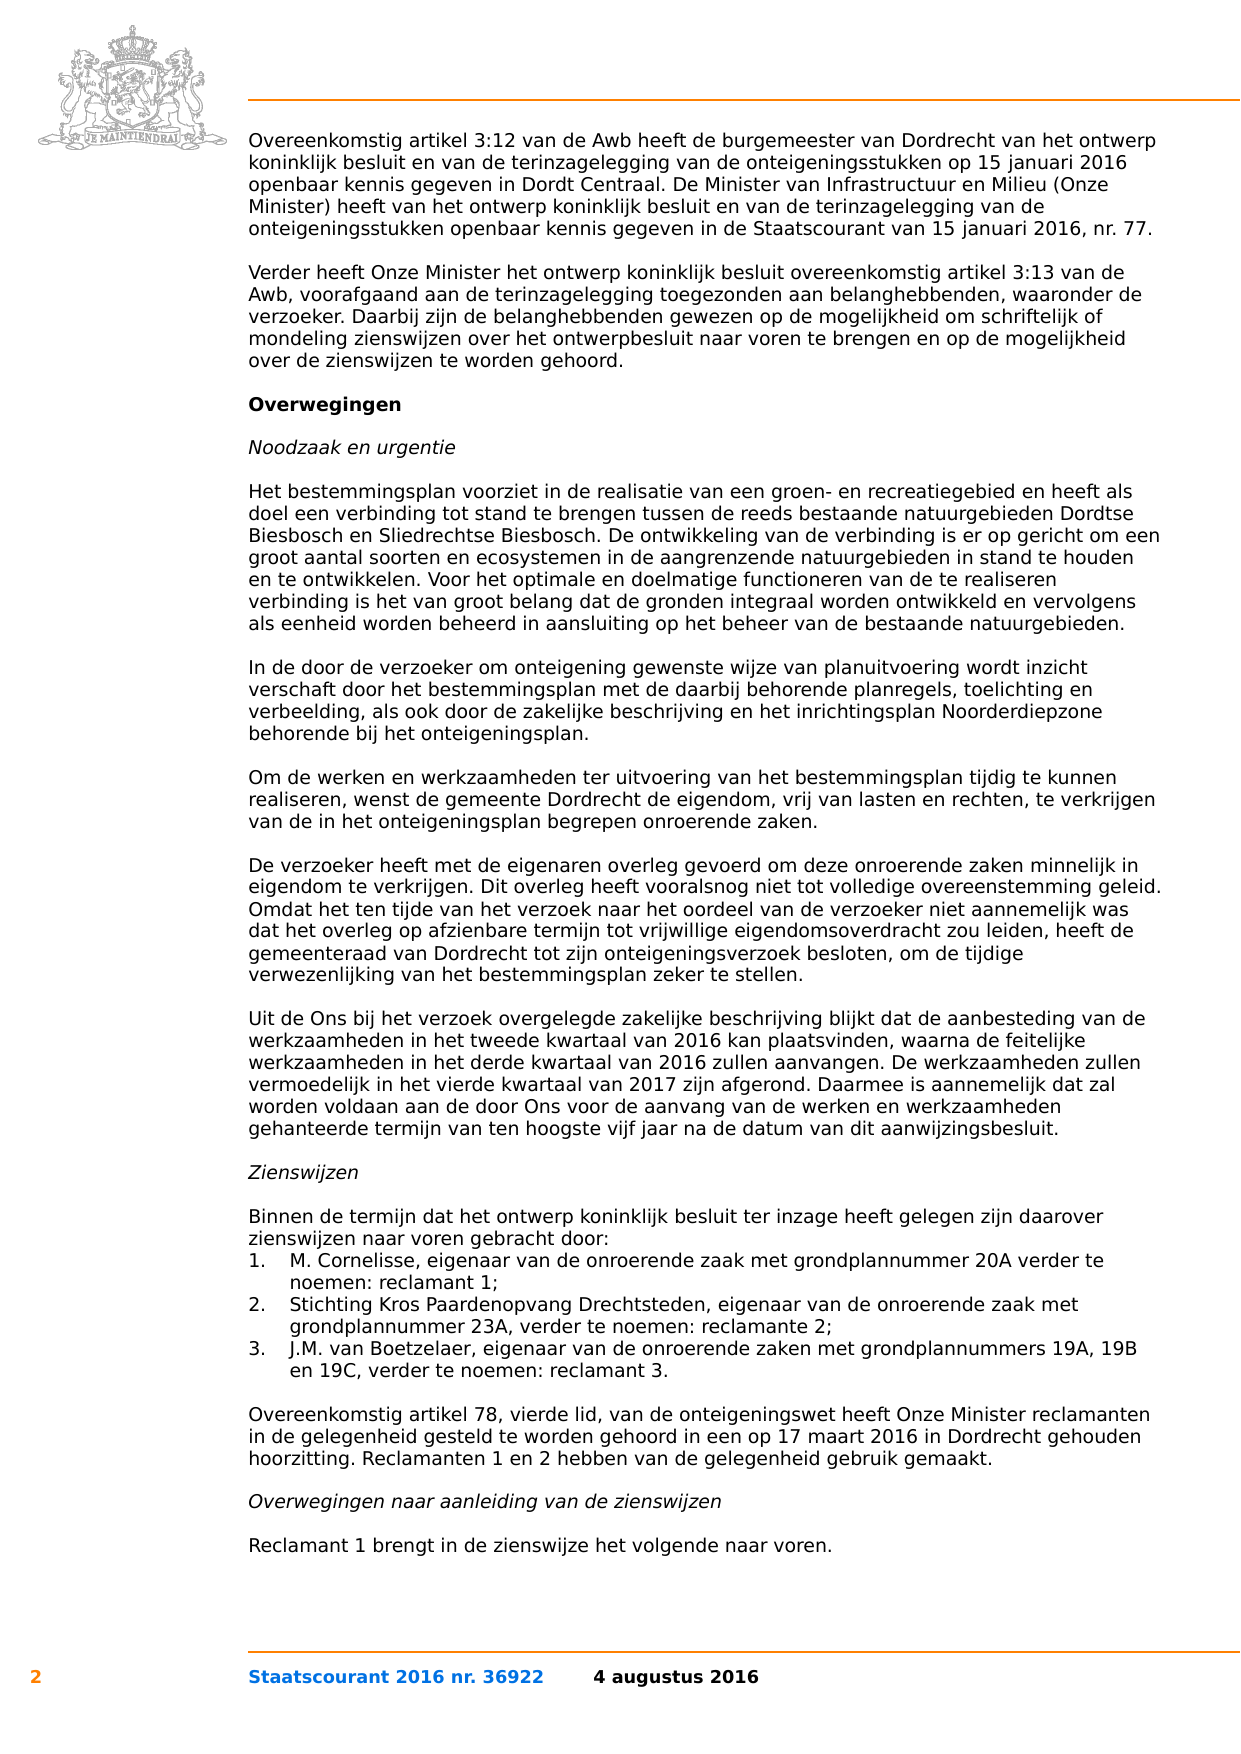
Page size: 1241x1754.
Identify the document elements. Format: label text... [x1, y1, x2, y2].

text 3. J.M. van Boetzelaer, eigenaar van de onroerende zaken met grondplannummers 19A, 19B en 19C, verder te noemen: reclamant 3. [248, 1338, 1163, 1382]
text De verzoeker heeft met de eigenaren overleg gevoerd om deze onroerende zaken minnelijk in eigendom te verkrijgen. Dit overleg heeft vooralsnog niet tot volledige overeenstemming geleid. Omdat het ten tijde van het verzoek naar het oordeel van de verzoeker niet aannemelijk was dat het overleg op afzienbare termijn tot vrijwillige eigendomsoverdracht zou leiden, heeft de gemeenteraad van Dordrecht tot zijn onteigeningsverzoek besloten, om de tijdige verwezenlijking van het bestemmingsplan zeker te stellen. [248, 854, 1163, 986]
text Binnen de termijn dat het ontwerp koninklijk besluit ter inzage heeft gelegen zijn daarover zienswijzen naar voren gebracht door: [248, 1206, 1163, 1250]
text Om de werken en werkzaamheden ter uitvoering van het bestemmingsplan tijdig te kunnen realiseren, wenst de gemeente Dordrecht de eigendom, vrij van lasten en rechten, te verkrijgen van de in het onteigeningsplan begrepen onroerende zaken. [248, 767, 1163, 833]
text Uit de Ons bij het verzoek overgelegde zakelijke beschrijving blijkt dat de aanbesteding van de werkzaamheden in het tweede kwartaal van 2016 kan plaatsvinden, waarna de feitelijke werkzaamheden in het derde kwartaal van 2016 zullen aanvangen. De werkzaamheden zullen vermoedelijk in het vierde kwartaal van 2017 zijn afgerond. Daarmee is aannemelijk dat zal worden voldaan aan de door Ons voor de aanvang van de werken en werkzaamheden gehanteerde termijn van ten hoogste vijf jaar na de datum van dit aanwijzingsbesluit. [248, 1008, 1163, 1140]
subtitle Noodzaak en urgentie [248, 437, 1163, 459]
text Verder heeft Onze Minister het ontwerp koninklijk besluit overeenkomstig artikel 3:13 van de Awb, voorafgaand aan de terinzagelegging toegezonden aan belanghebbenden, waaronder de verzoeker. Daarbij zijn de belanghebbenden gewezen op de mogelijkheid om schriftelijk of mondeling zienswijzen over het ontwerpbesluit naar voren te brengen en op de mogelijkheid over de zienswijzen te worden gehoord. [248, 262, 1163, 372]
subtitle Zienswijzen [248, 1162, 1163, 1184]
text 1. M. Cornelisse, eigenaar van de onroerende zaak met grondplannummer 20A verder te noemen: reclamant 1; [248, 1250, 1163, 1294]
subtitle Overwegingen naar aanleiding van de zienswijzen [248, 1491, 1163, 1513]
text In de door de verzoeker om onteigening gewenste wijze van planuitvoering wordt inzicht verschaft door het bestemmingsplan met de daarbij behorende planregels, toelichting en verbeelding, als ook door de zakelijke beschrijving en het inrichtingsplan Noorderdiepzone behorende bij het onteigeningsplan. [248, 657, 1163, 745]
text Het bestemmingsplan voorziet in de realisatie van een groen- en recreatiegebied en heeft als doel een verbinding tot stand te brengen tussen de reeds bestaande natuurgebieden Dordtse Biesbosch en Sliedrechtse Biesbosch. De ontwikkeling van de verbinding is er op gericht om een groot aantal soorten en ecosystemen in de aangrenzende natuurgebieden in stand te houden en te ontwikkelen. Voor het optimale en doelmatige functioneren van de te realiseren verbinding is het van groot belang dat de gronden integraal worden ontwikkeld en vervolgens als eenheid worden beheerd in aansluiting op het beheer van de bestaande natuurgebieden. [248, 481, 1163, 635]
text 2. Stichting Kros Paardenopvang Drechtsteden, eigenaar van de onroerende zaak met grondplannummer 23A, verder te noemen: reclamante 2; [248, 1294, 1163, 1338]
text Overeenkomstig artikel 3:12 van de Awb heeft de burgemeester van Dordrecht van het ontwerp koninklijk besluit en van de terinzagelegging van de onteigeningsstukken op 15 januari 2016 openbaar kennis gegeven in Dordt Centraal. De Minister van Infrastructuur en Milieu (Onze Minister) heeft van het ontwerp koninklijk besluit en van de terinzagelegging van de onteigeningsstukken openbaar kennis gegeven in de Staatscourant van 15 januari 2016, nr. 77. [248, 130, 1163, 240]
subtitle Overwegingen [248, 393, 1163, 415]
picture [38, 25, 227, 150]
text Overeenkomstig artikel 78, vierde lid, van de onteigeningswet heeft Onze Minister reclamanten in de gelegenheid gesteld te worden gehoord in een op 17 maart 2016 in Dordrecht gehouden hoorzitting. Reclamanten 1 en 2 hebben van de gelegenheid gebruik gemaakt. [248, 1403, 1163, 1469]
text Reclamant 1 brengt in de zienswijze het volgende naar voren. [248, 1535, 1163, 1557]
